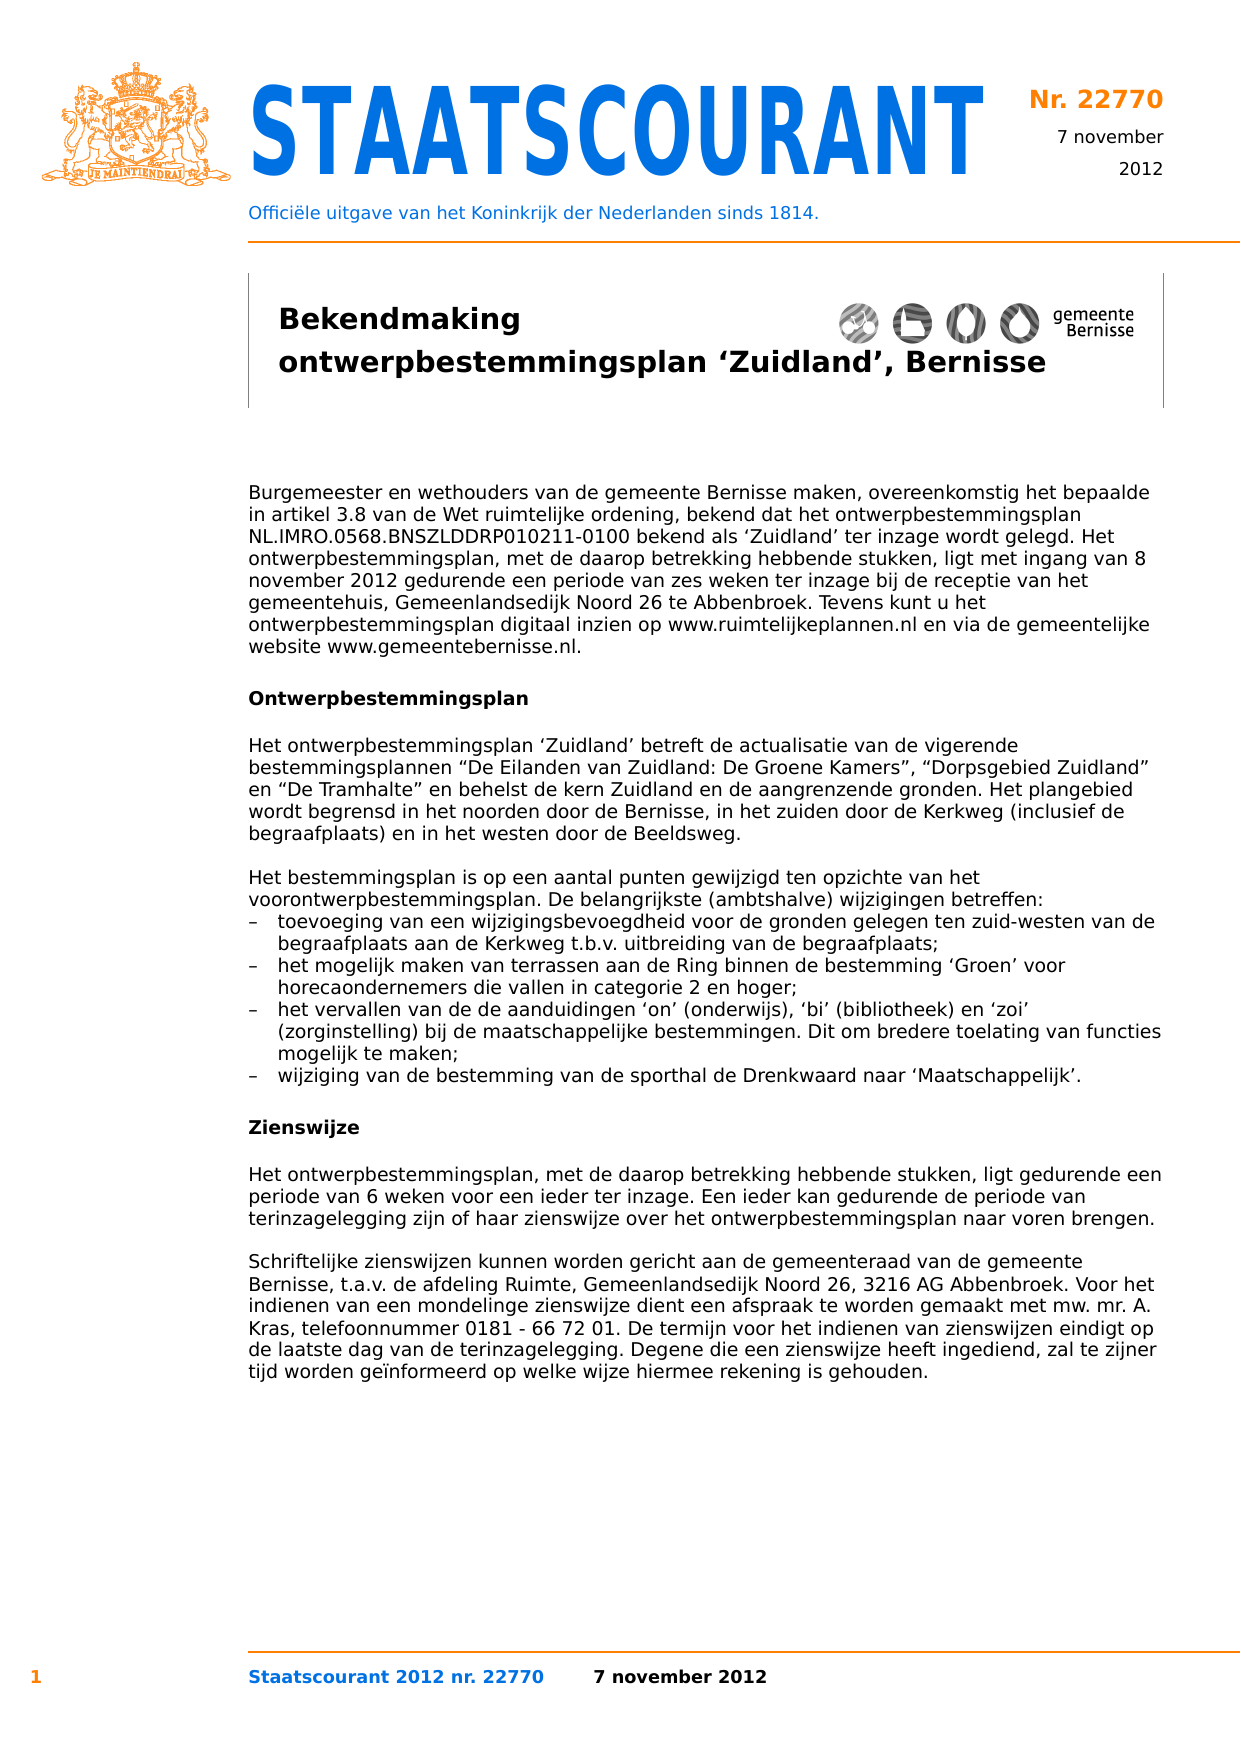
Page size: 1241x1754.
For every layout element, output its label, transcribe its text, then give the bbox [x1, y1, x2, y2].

table_header STAATSCOURANT [248, 62, 998, 203]
text – toevoeging van een wijzigingsbevoegdheid voor de gronden gelegen ten zuid-westen van de begraafplaats aan de Kerkweg t.b.v. uitbreiding van de begraafplaats; [248, 911, 1163, 955]
table_cell Officiële uitgave van het Koninkrijk der Nederlanden sinds 1814. [248, 203, 1240, 241]
text – het vervallen van de de aanduidingen ‘on’ (onderwijs), ‘bi’ (bibliotheek) en ‘zoi’ (zorginstelling) bij de maatschappelijke bestemmingen. Dit om bredere toelating van functies mogelijk te maken; [248, 999, 1163, 1065]
subtitle Zienswijze [248, 1117, 1163, 1139]
subtitle Ontwerpbestemmingsplan [248, 688, 1163, 710]
text – wijziging van de bestemming van de sporthal de Drenkwaard naar ‘Maatschappelijk’. [248, 1065, 1163, 1087]
text Burgemeester en wethouders van de gemeente Bernisse maken, overeenkomstig het bepaalde in artikel 3.8 van de Wet ruimtelijke ordening, bekend dat het ontwerpbestemmingsplan NL.IMRO.0568.BNSZLDDRP010211-0100 bekend als ‘Zuidland’ ter inzage wordt gelegd. Het ontwerpbestemmingsplan, met de daarop betrekking hebbende stukken, ligt met ingang van 8 november 2012 gedurende een periode van zes weken ter inzage bij de receptie van het gemeentehuis, Gemeenlandsedijk Noord 26 te Abbenbroek. Tevens kunt u het ontwerpbestemmingsplan digitaal inzien op www.ruimtelijkeplannen.nl en via de gemeentelijke website www.gemeentebernisse.nl. [248, 482, 1163, 658]
subtitle Bekendmaking ontwerpbestemmingsplan ‘Zuidland’, Bernisse [249, 273, 1163, 408]
table_cell 7 november [998, 121, 1240, 153]
picture [41, 62, 231, 186]
table_cell 2012 [998, 153, 1240, 203]
picture [838, 302, 1134, 344]
text Het bestemmingsplan is op een aantal punten gewijzigd ten opzichte van het voorontwerpbestemmingsplan. De belangrijkste (ambtshalve) wijzigingen betreffen: [248, 867, 1163, 911]
table_header Nr. 22770 [998, 62, 1240, 121]
text Het ontwerpbestemmingsplan ‘Zuidland’ betreft de actualisatie van de vigerende bestemmingsplannen “De Eilanden van Zuidland: De Groene Kamers”, “Dorpsgebied Zuidland” en “De Tramhalte” en behelst de kern Zuidland en de aangrenzende gronden. Het plangebied wordt begrensd in het noorden door de Bernisse, in het zuiden door de Kerkweg (inclusief de begraafplaats) en in het westen door de Beeldsweg. [248, 735, 1163, 845]
text – het mogelijk maken van terrassen aan de Ring binnen de bestemming ‘Groen’ voor horecaondernemers die vallen in categorie 2 en hoger; [248, 955, 1163, 999]
text Schriftelijke zienswijzen kunnen worden gericht aan de gemeenteraad van de gemeente Bernisse, t.a.v. de afdeling Ruimte, Gemeenlandsedijk Noord 26, 3216 AG Abbenbroek. Voor het indienen van een mondelinge zienswijze dient een afspraak te worden gemaakt met mw. mr. A. Kras, telefoonnummer 0181 - 66 72 01. De termijn voor het indienen van zienswijzen eindigt op de laatste dag van de terinzagelegging. Degene die een zienswijze heeft ingediend, zal te zijner tijd worden geïnformeerd op welke wijze hiermee rekening is gehouden. [248, 1251, 1163, 1383]
text Het ontwerpbestemmingsplan, met de daarop betrekking hebbende stukken, ligt gedurende een periode van 6 weken voor een ieder ter inzage. Een ieder kan gedurende de periode van terinzagelegging zijn of haar zienswijze over het ontwerpbestemmingsplan naar voren brengen. [248, 1164, 1163, 1229]
table_header [25, 62, 248, 241]
